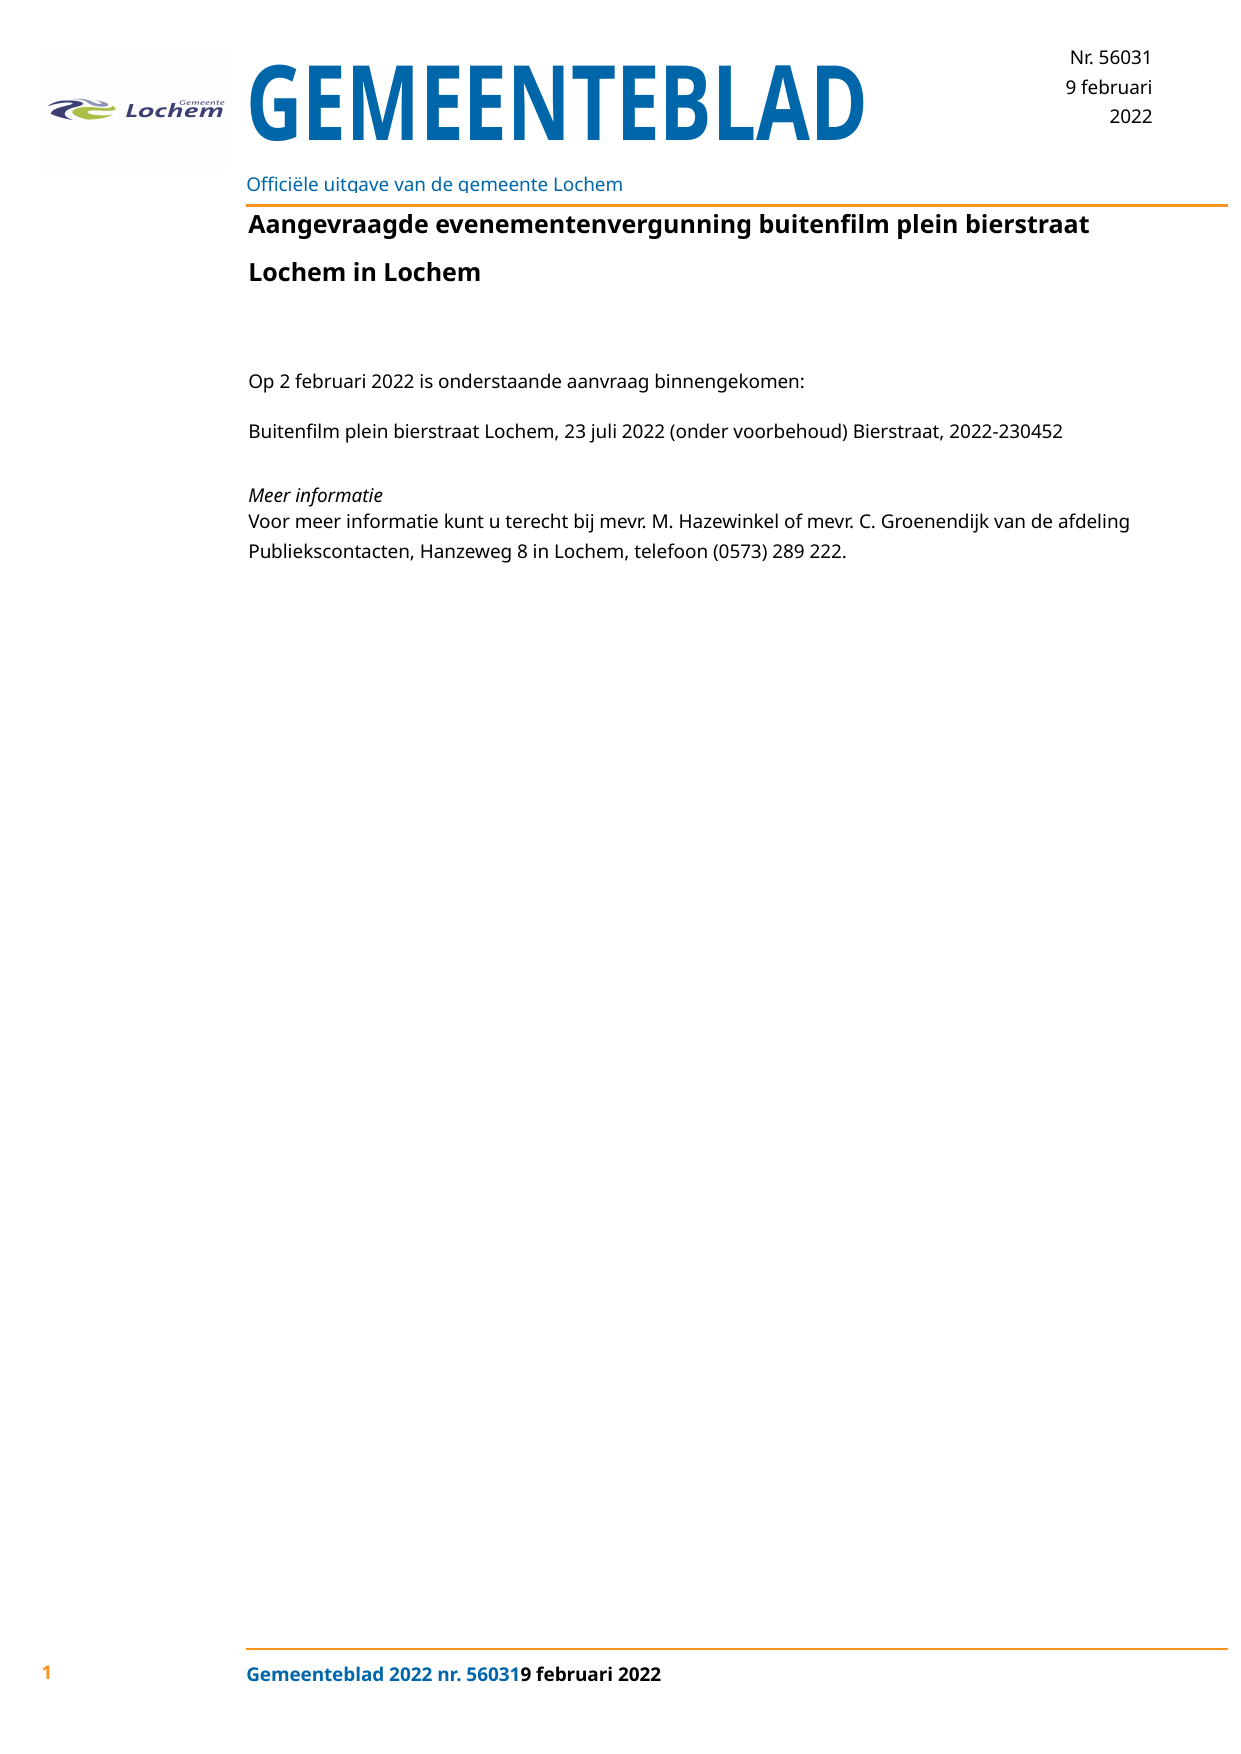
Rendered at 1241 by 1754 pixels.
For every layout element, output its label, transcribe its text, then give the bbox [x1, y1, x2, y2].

text Meer informatie [248, 483, 1152, 508]
text Voor meer informatie kunt u terecht bij mevr. M. Hazewinkel of mevr. C. Groenendijk van de afdeling Publiekscontacten, Hanzeweg 8 in Lochem, telefoon (0573) 289 222. [248, 508, 1152, 564]
text Aangevraagde evenementenvergunning buitenfilm plein bierstraat Lochem in Lochem [248, 207, 1152, 288]
text Buitenfilm plein bierstraat Lochem, 23 juli 2022 (onder voorbehoud) Bierstraat, 2022-230452 [248, 419, 1152, 444]
picture [41, 47, 231, 172]
text Op 2 februari 2022 is onderstaande aanvraag binnengekomen: [248, 368, 1152, 394]
